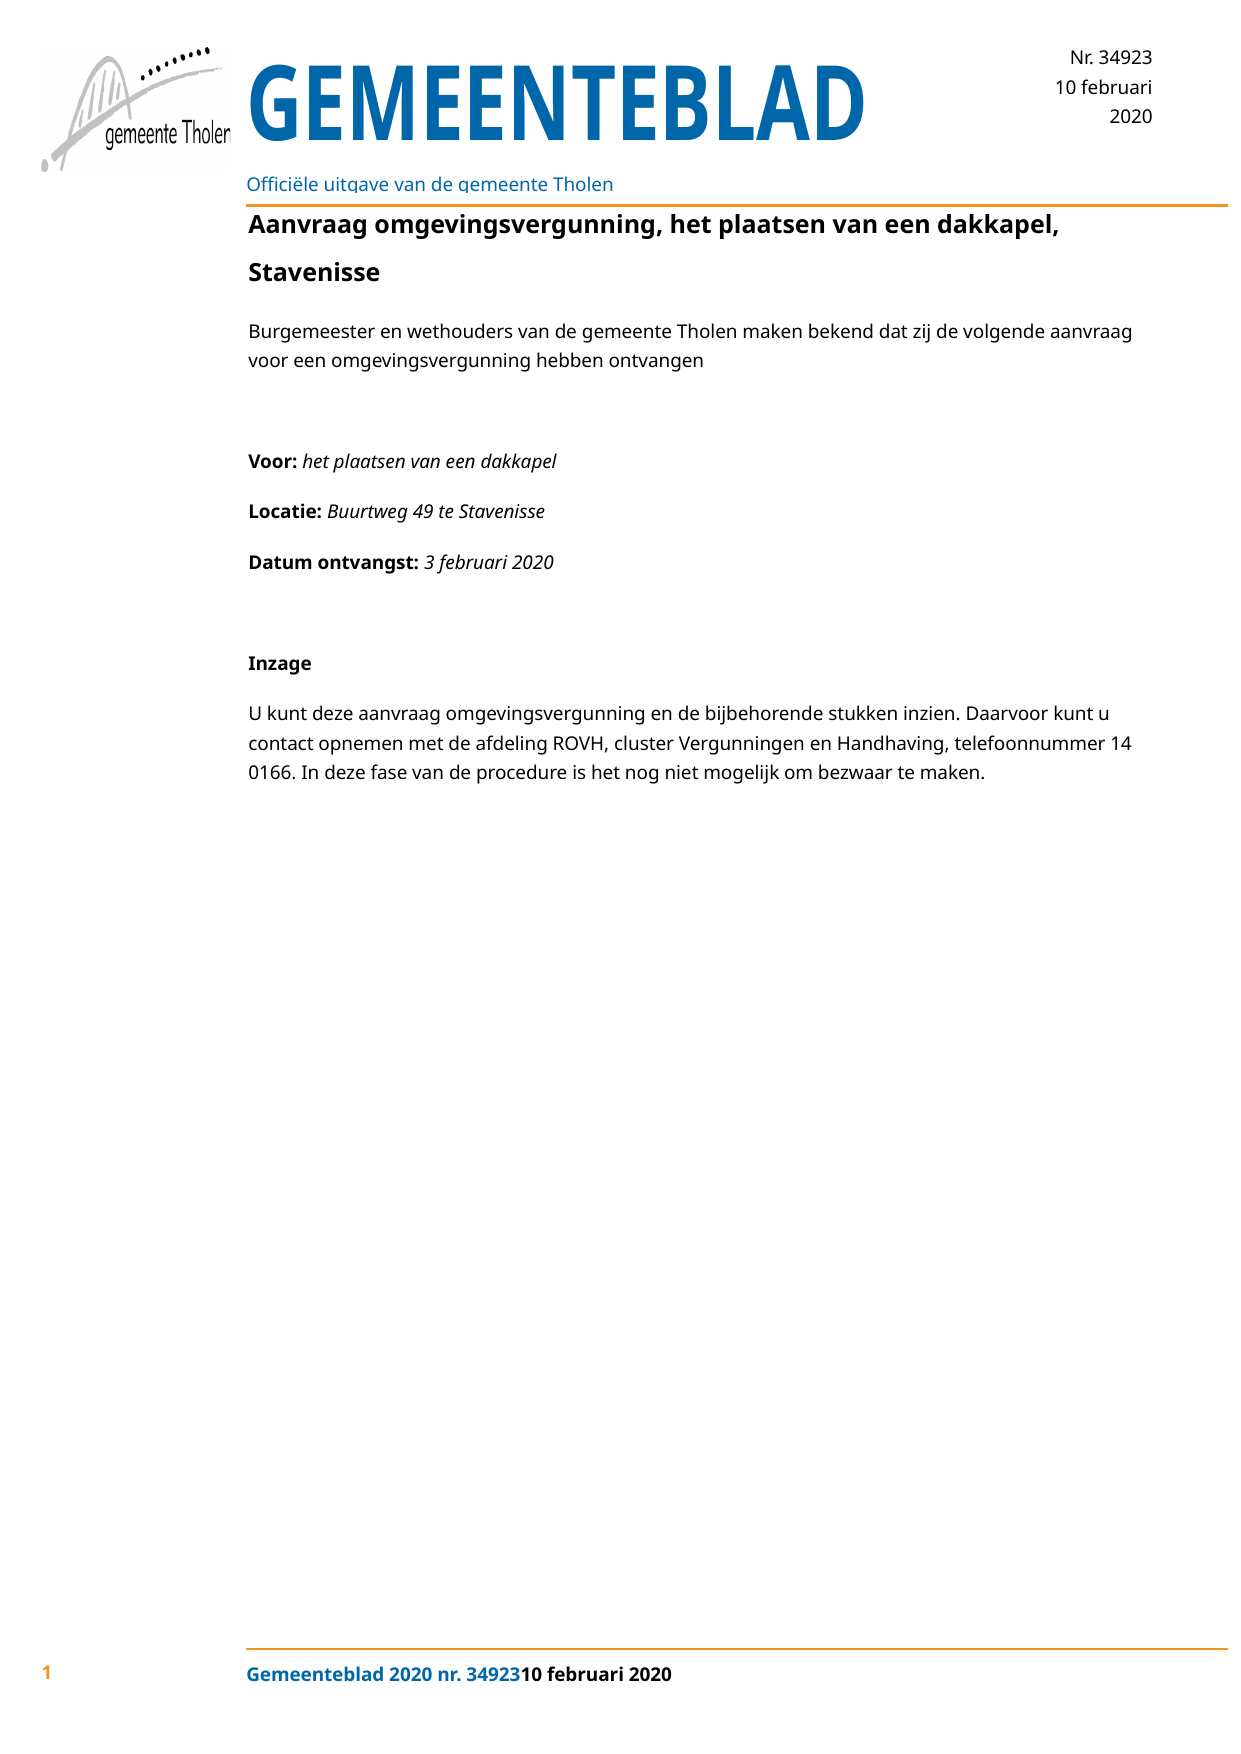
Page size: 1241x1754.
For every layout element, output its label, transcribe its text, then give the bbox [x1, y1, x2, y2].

text Datum ontvangst: 3 februari 2020 [248, 549, 1152, 575]
text Aanvraag omgevingsvergunning, het plaatsen van een dakkapel, Stavenisse [248, 207, 1152, 288]
text Locatie: Buurtweg 49 te Stavenisse [248, 499, 1152, 524]
picture [41, 47, 231, 172]
text Voor: het plaatsen van een dakkapel [248, 448, 1152, 474]
text Burgemeester en wethouders van de gemeente Tholen maken bekend dat zij de volgende aanvraag voor een omgevingsvergunning hebben ontvangen [248, 318, 1152, 373]
text Inzage [248, 650, 1152, 676]
text U kunt deze aanvraag omgevingsvergunning en de bijbehorende stukken inzien. Daarvoor kunt u contact opnemen met de afdeling ROVH, cluster Vergunningen en Handhaving, telefoonnummer 14 0166. In deze fase van de procedure is het nog niet mogelijk om bezwaar te maken. [248, 700, 1152, 785]
